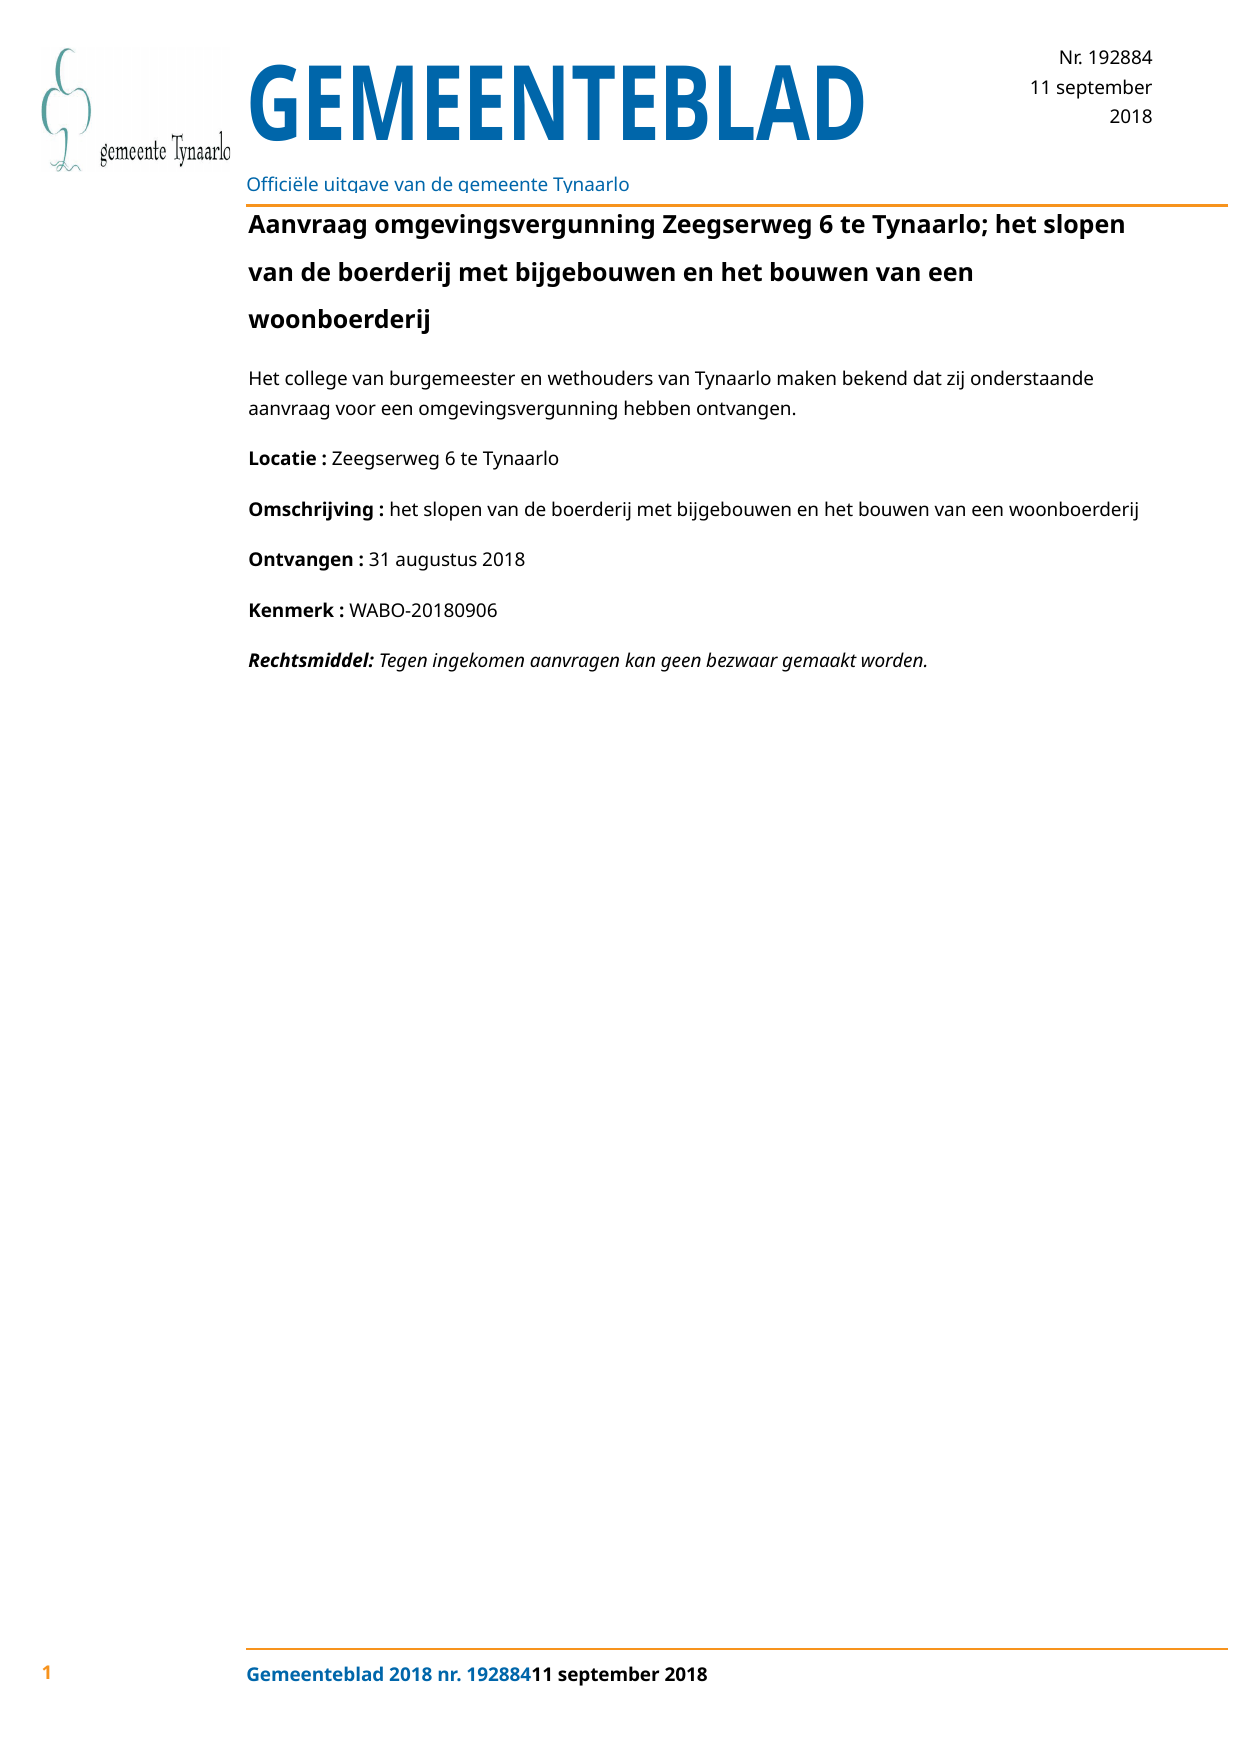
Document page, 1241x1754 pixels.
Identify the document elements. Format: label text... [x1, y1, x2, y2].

picture [41, 47, 231, 172]
text Locatie : Zeegserweg 6 te Tynaarlo [248, 446, 1152, 471]
text Omschrijving : het slopen van de boerderij met bijgebouwen en het bouwen van een woonboerderij [248, 496, 1152, 522]
text Kenmerk : WABO-20180906 [248, 597, 1152, 622]
text Rechtsmiddel: Tegen ingekomen aanvragen kan geen bezwaar gemaakt worden. [248, 647, 1152, 673]
text Aanvraag omgevingsvergunning Zeegserweg 6 te Tynaarlo; het slopen van de boerderij met bijgebouwen en het bouwen van een woonboerderij [248, 207, 1152, 336]
text Ontvangen : 31 augustus 2018 [248, 546, 1152, 572]
text Het college van burgemeester en wethouders van Tynaarlo maken bekend dat zij onderstaande aanvraag voor een omgevingsvergunning hebben ontvangen. [248, 366, 1152, 421]
